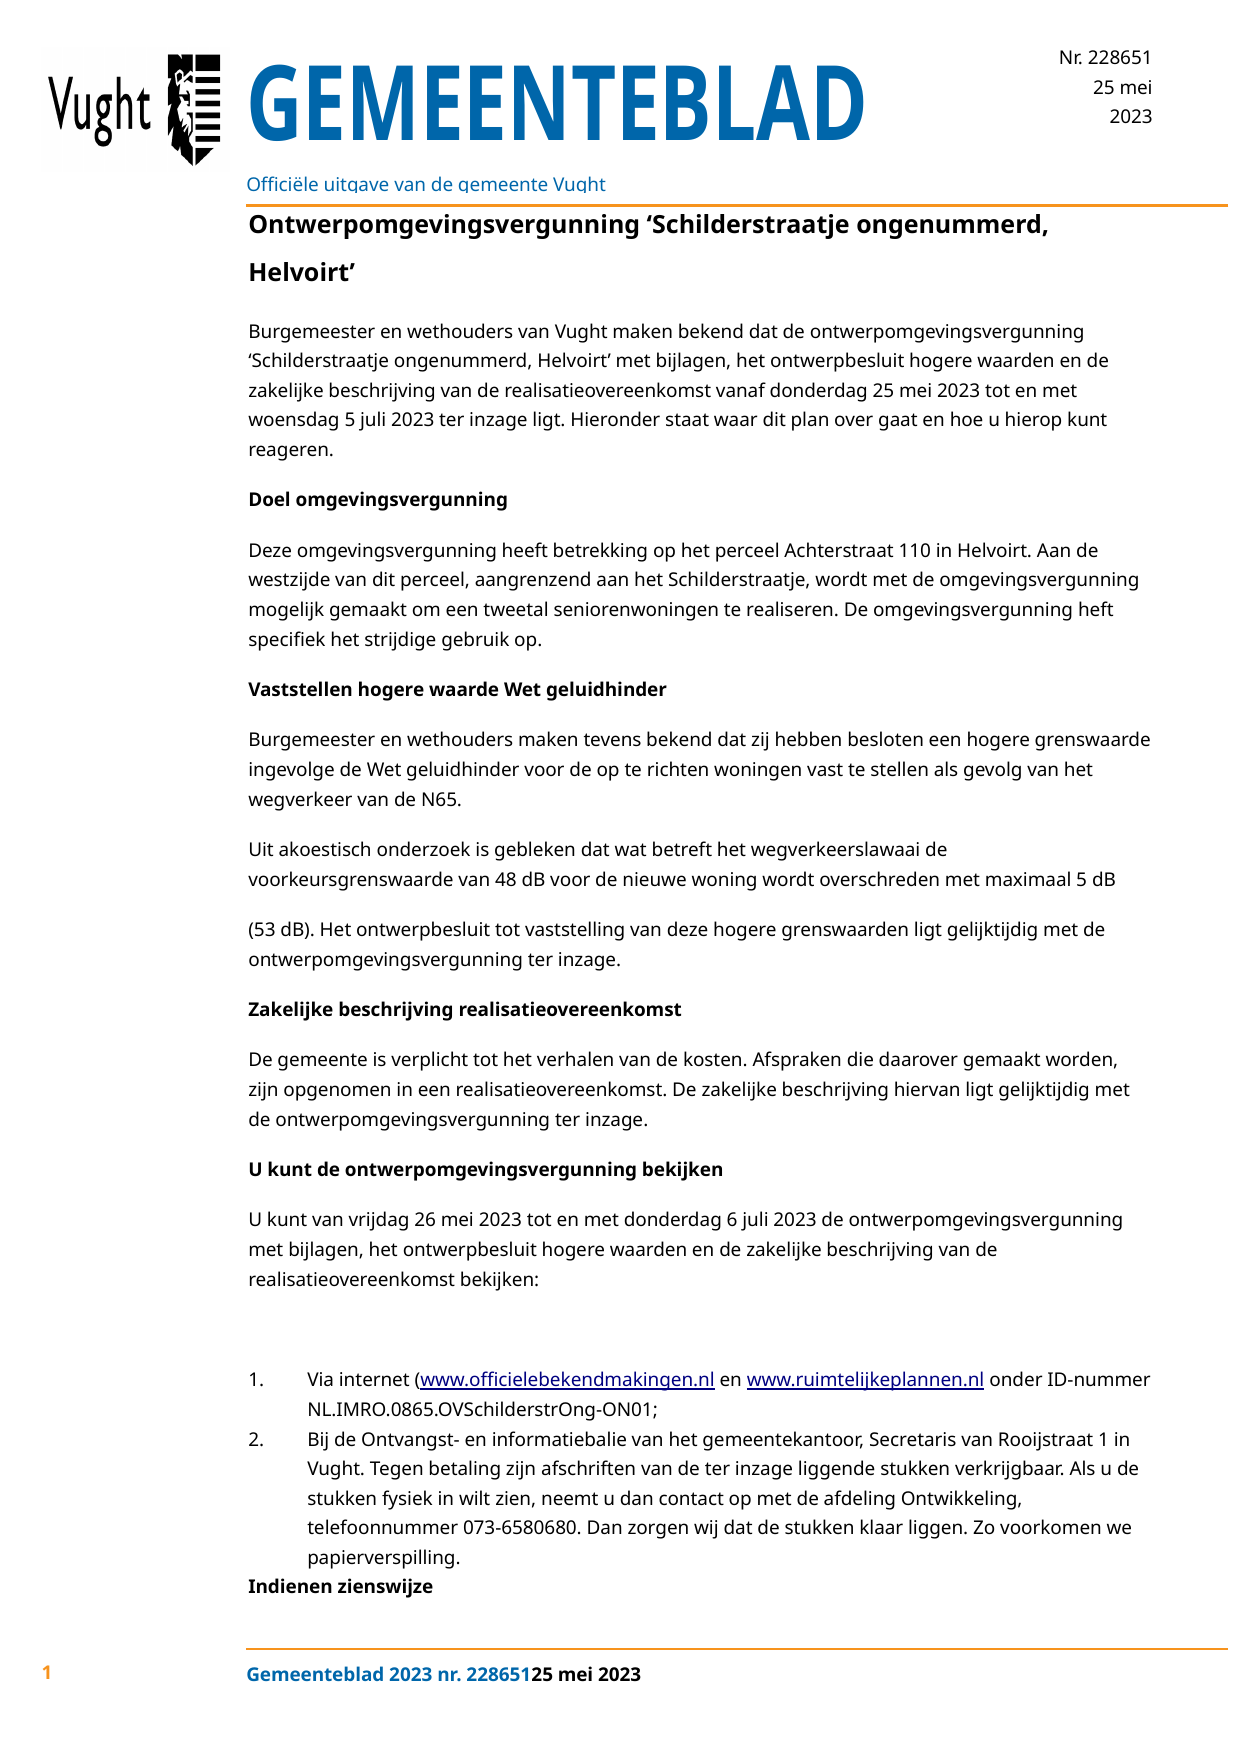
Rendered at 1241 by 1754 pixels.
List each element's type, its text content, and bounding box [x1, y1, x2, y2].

text (53 dB). Het ontwerpbesluit tot vaststelling van deze hogere grenswaarden ligt gelijktijdig met de ontwerpomgevingsvergunning ter inzage. [248, 916, 1152, 972]
text Burgemeester en wethouders van Vught maken bekend dat de ontwerpomgevingsvergunning ‘Schilderstraatje ongenummerd, Helvoirt’ met bijlagen, het ontwerpbesluit hogere waarden en de zakelijke beschrijving van de realisatieovereenkomst vanaf donderdag 25 mei 2023 tot en met woensdag 5 juli 2023 ter inzage ligt. Hieronder staat waar dit plan over gaat en hoe u hierop kunt reageren. [248, 318, 1152, 462]
text U kunt de ontwerpomgevingsvergunning bekijken [248, 1156, 1152, 1182]
text De gemeente is verplicht tot het verhalen van de kosten. Afspraken die daarover gemaakt worden, zijn opgenomen in een realisatieovereenkomst. De zakelijke beschrijving hiervan ligt gelijktijdig met de ontwerpomgevingsvergunning ter inzage. [248, 1047, 1152, 1132]
text Uit akoestisch onderzoek is gebleken dat wat betreft het wegverkeerslawaai de voorkeursgrenswaarde van 48 dB voor de nieuwe woning wordt overschreden met maximaal 5 dB [248, 836, 1152, 892]
text Doel omgevingsvergunning [248, 487, 1152, 512]
text Indienen zienswijze [248, 1574, 1152, 1599]
text Ontwerpomgevingsvergunning ‘Schilderstraatje ongenummerd, Helvoirt’ [248, 207, 1152, 288]
text U kunt van vrijdag 26 mei 2023 tot en met donderdag 6 juli 2023 de ontwerpomgevingsvergunning met bijlagen, het ontwerpbesluit hogere waarden en de zakelijke beschrijving van de realisatieovereenkomst bekijken: [248, 1207, 1152, 1292]
text Burgemeester en wethouders maken tevens bekend dat zij hebben besloten een hogere grenswaarde ingevolge de Wet geluidhinder voor de op te richten woningen vast te stellen als gevolg van het wegverkeer van de N65. [248, 727, 1152, 812]
text Zakelijke beschrijving realisatieovereenkomst [248, 996, 1152, 1022]
text Deze omgevingsvergunning heeft betrekking op het perceel Achterstraat 110 in Helvoirt. Aan de westzijde van dit perceel, aangrenzend aan het Schilderstraatje, wordt met de omgevingsvergunning mogelijk gemaakt om een tweetal seniorenwoningen te realiseren. De omgevingsvergunning heft specifiek het strijdige gebruik op. [248, 537, 1152, 652]
list Via internet (www.officielebekendmakingen.nl en www.ruimtelijkeplannen.nl onder ID-nummer NL.IMRO.0865.OVSchilderstrOng-ON01; [248, 1367, 1152, 1422]
text Vaststellen hogere waarde Wet geluidhinder [248, 676, 1152, 702]
picture [41, 47, 231, 172]
list Bij de Ontvangst- en informatiebalie van het gemeentekantoor, Secretaris van Rooijstraat 1 in Vught. Tegen betaling zijn afschriften van de ter inzage liggende stukken verkrijgbaar. Als u de stukken fysiek in wilt zien, neemt u dan contact op met de afdeling Ontwikkeling, telefoonnummer 073-6580680. Dan zorgen wij dat de stukken klaar liggen. Zo voorkomen we papierverspilling. [248, 1426, 1152, 1570]
